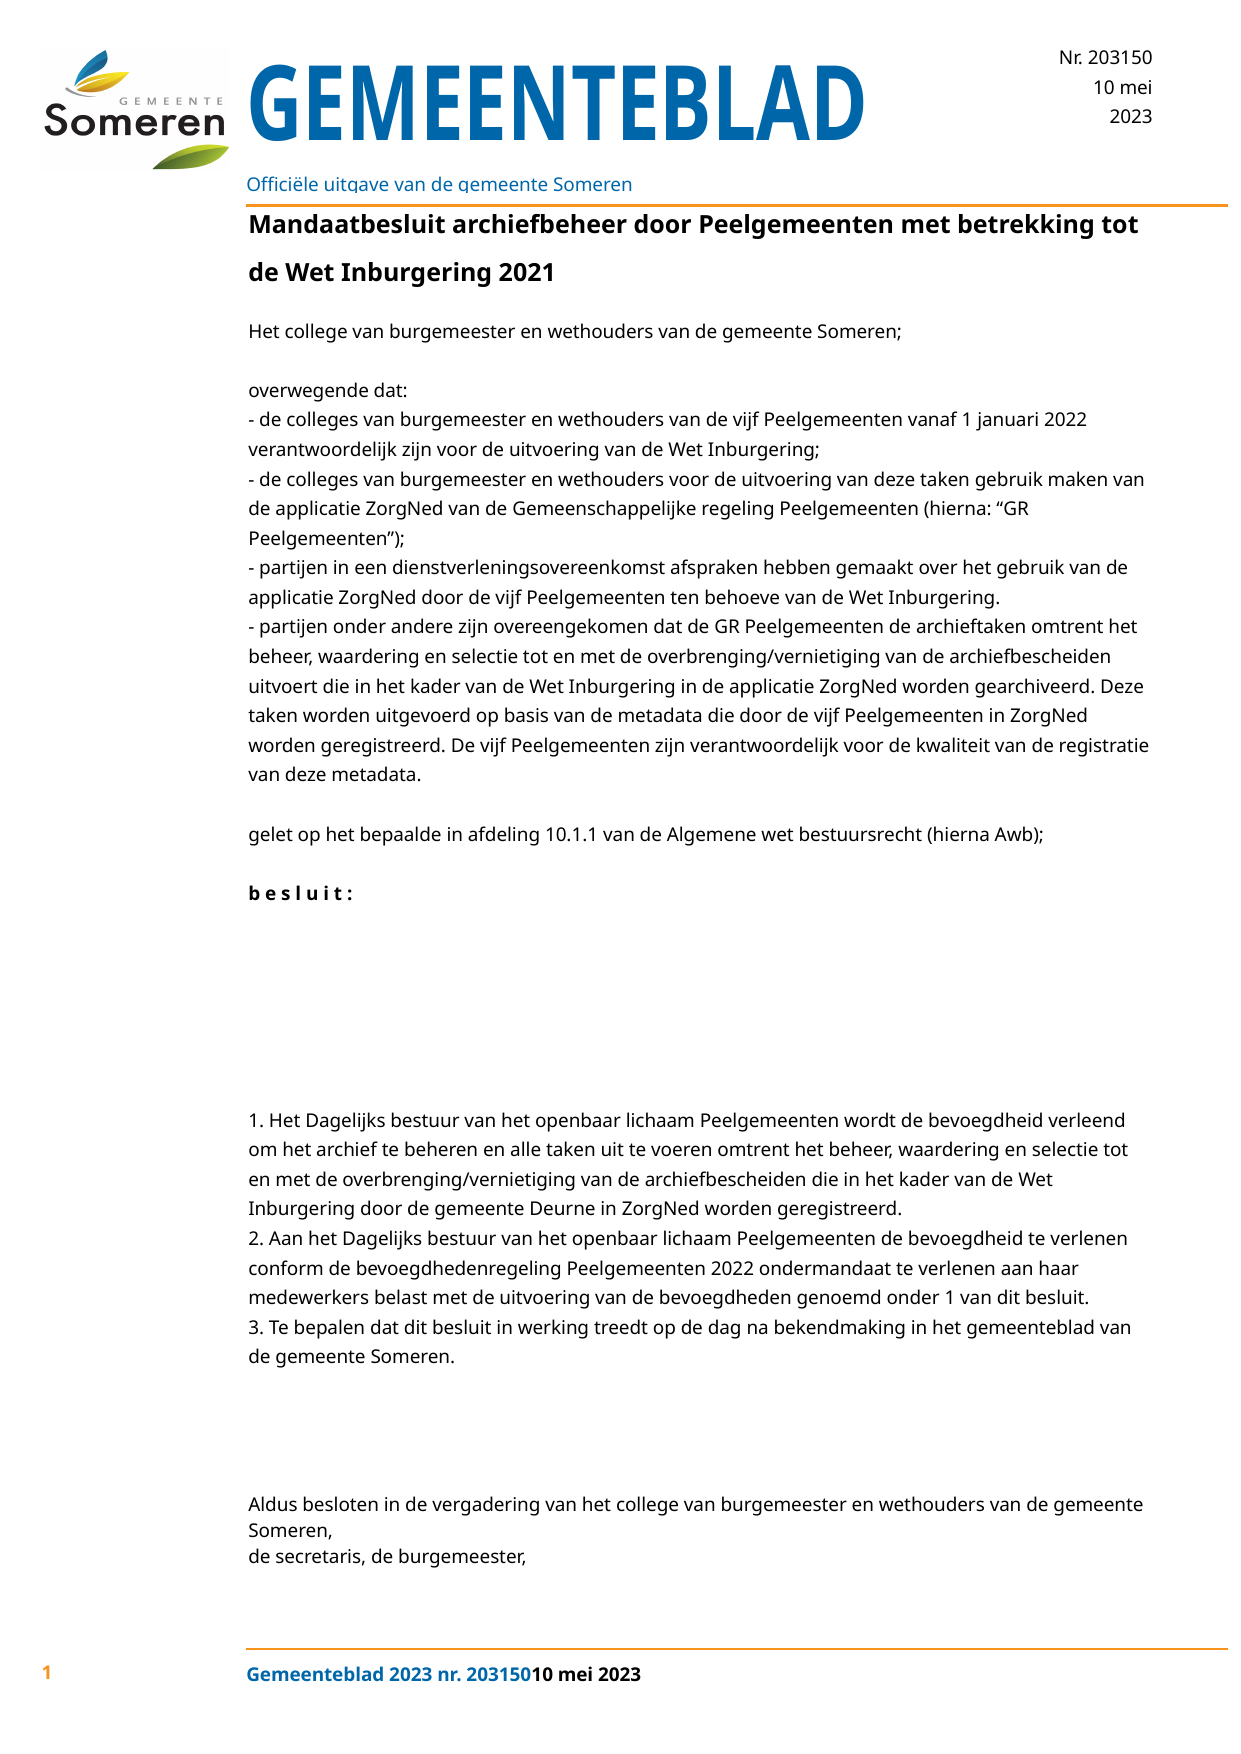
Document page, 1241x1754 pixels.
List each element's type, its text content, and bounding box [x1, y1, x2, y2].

text de secretaris, de burgemeester, [248, 1543, 1152, 1568]
text gelet op het bepaalde in afdeling 10.1.1 van de Algemene wet bestuursrecht (hierna Awb); [248, 821, 1152, 847]
text - partijen onder andere zijn overeengekomen dat de GR Peelgemeenten de archieftaken omtrent het beheer, waardering en selectie tot en met de overbrenging/vernietiging van de archiefbescheiden uitvoert die in het kader van de Wet Inburgering in de applicatie ZorgNed worden gearchiveerd. Deze taken worden uitgevoerd op basis van de metadata die door de vijf Peelgemeenten in ZorgNed worden geregistreerd. De vijf Peelgemeenten zijn verantwoordelijk voor de kwaliteit van de registratie van deze metadata. [248, 614, 1152, 787]
text - partijen in een dienstverleningsovereenkomst afspraken hebben gemaakt over het gebruik van de applicatie ZorgNed door de vijf Peelgemeenten ten behoeve van de Wet Inburgering. [248, 554, 1152, 610]
text 3. Te bepalen dat dit besluit in werking treedt op de dag na bekendmaking in het gemeenteblad van de gemeente Someren. [248, 1314, 1152, 1369]
text 1. Het Dagelijks bestuur van het openbaar lichaam Peelgemeenten wordt de bevoegdheid verleend om het archief te beheren en alle taken uit te voeren omtrent het beheer, waardering en selectie tot en met de overbrenging/vernietiging van de archiefbescheiden die in het kader van de Wet Inburgering door de gemeente Deurne in ZorgNed worden geregistreerd. [248, 1107, 1152, 1221]
text 2. Aan het Dagelijks bestuur van het openbaar lichaam Peelgemeenten de bevoegdheid te verlenen conform de bevoegdhedenregeling Peelgemeenten 2022 ondermandaat te verlenen aan haar medewerkers belast met de uitvoering van de bevoegdheden genoemd onder 1 van dit besluit. [248, 1225, 1152, 1310]
text - de colleges van burgemeester en wethouders van de vijf Peelgemeenten vanaf 1 januari 2022 verantwoordelijk zijn voor de uitvoering van de Wet Inburgering; [248, 407, 1152, 462]
picture [41, 47, 231, 172]
text Aldus besloten in de vergadering van het college van burgemeester en wethouders van de gemeente Someren, [248, 1491, 1152, 1543]
text Mandaatbesluit archiefbeheer door Peelgemeenten met betrekking tot de Wet Inburgering 2021 [248, 207, 1152, 288]
text Het college van burgemeester en wethouders van de gemeente Someren; [248, 318, 1152, 344]
text overwegende dat: [248, 377, 1152, 403]
text b e s l u i t : [248, 880, 1152, 906]
text - de colleges van burgemeester en wethouders voor de uitvoering van deze taken gebruik maken van de applicatie ZorgNed van de Gemeenschappelijke regeling Peelgemeenten (hierna: “GR Peelgemeenten”); [248, 466, 1152, 551]
